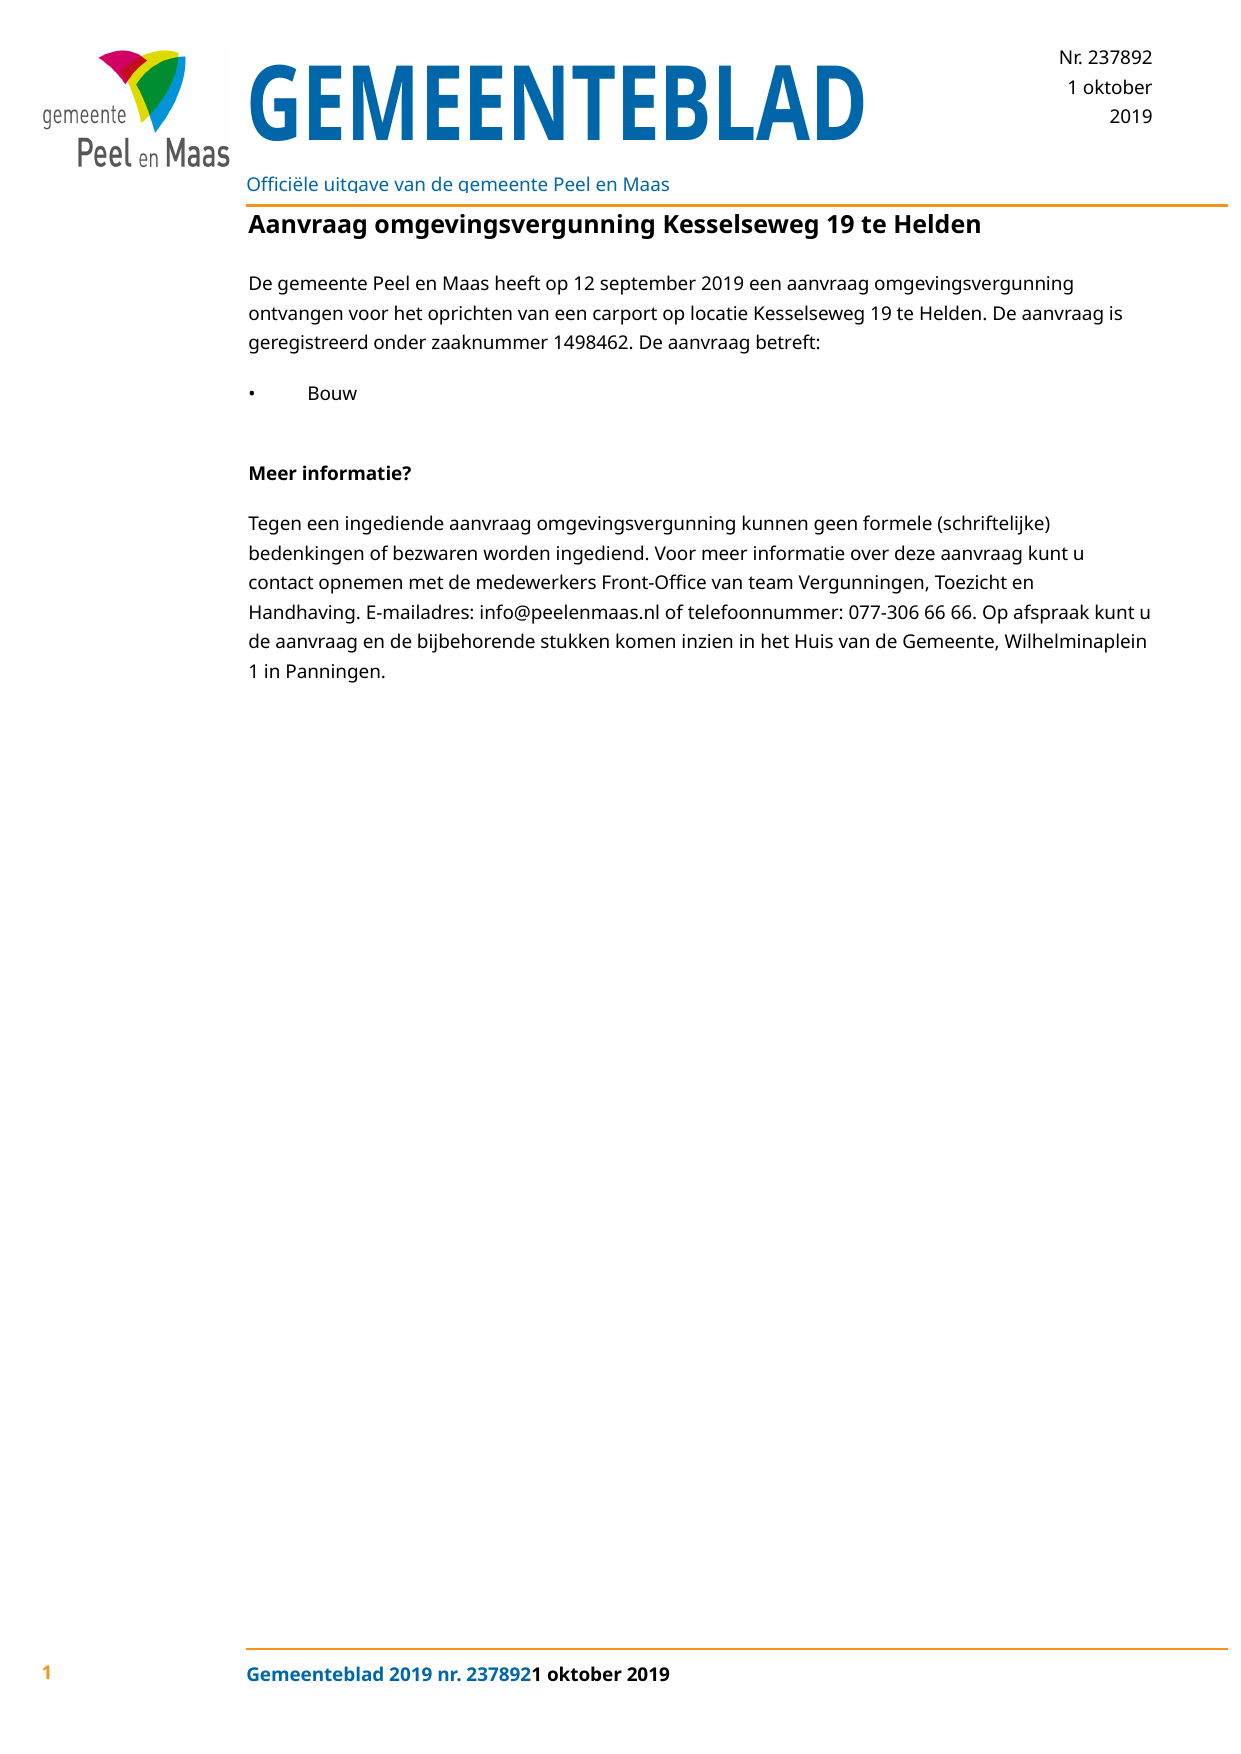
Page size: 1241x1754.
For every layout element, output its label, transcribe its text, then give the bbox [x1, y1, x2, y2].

text De gemeente Peel en Maas heeft op 12 september 2019 een aanvraag omgevingsvergunning ontvangen voor het oprichten van een carport op locatie Kesselseweg 19 te Helden. De aanvraag is geregistreerd onder zaaknummer 1498462. De aanvraag betreft: [248, 270, 1152, 355]
text Meer informatie? [248, 460, 1152, 486]
text Aanvraag omgevingsvergunning Kesselseweg 19 te Helden [248, 207, 1152, 241]
list Bouw [248, 380, 1152, 406]
text Tegen een ingediende aanvraag omgevingsvergunning kunnen geen formele (schriftelijke) bedenkingen of bezwaren worden ingediend. Voor meer informatie over deze aanvraag kunt u contact opnemen met de medewerkers Front-Office van team Vergunningen, Toezicht en Handhaving. E-mailadres: info@peelenmaas.nl of telefoonnummer: 077-306 66 66. Op afspraak kunt u de aanvraag en de bijbehorende stukken komen inzien in het Huis van de Gemeente, Wilhelminaplein 1 in Panningen. [248, 510, 1152, 684]
picture [41, 47, 231, 172]
